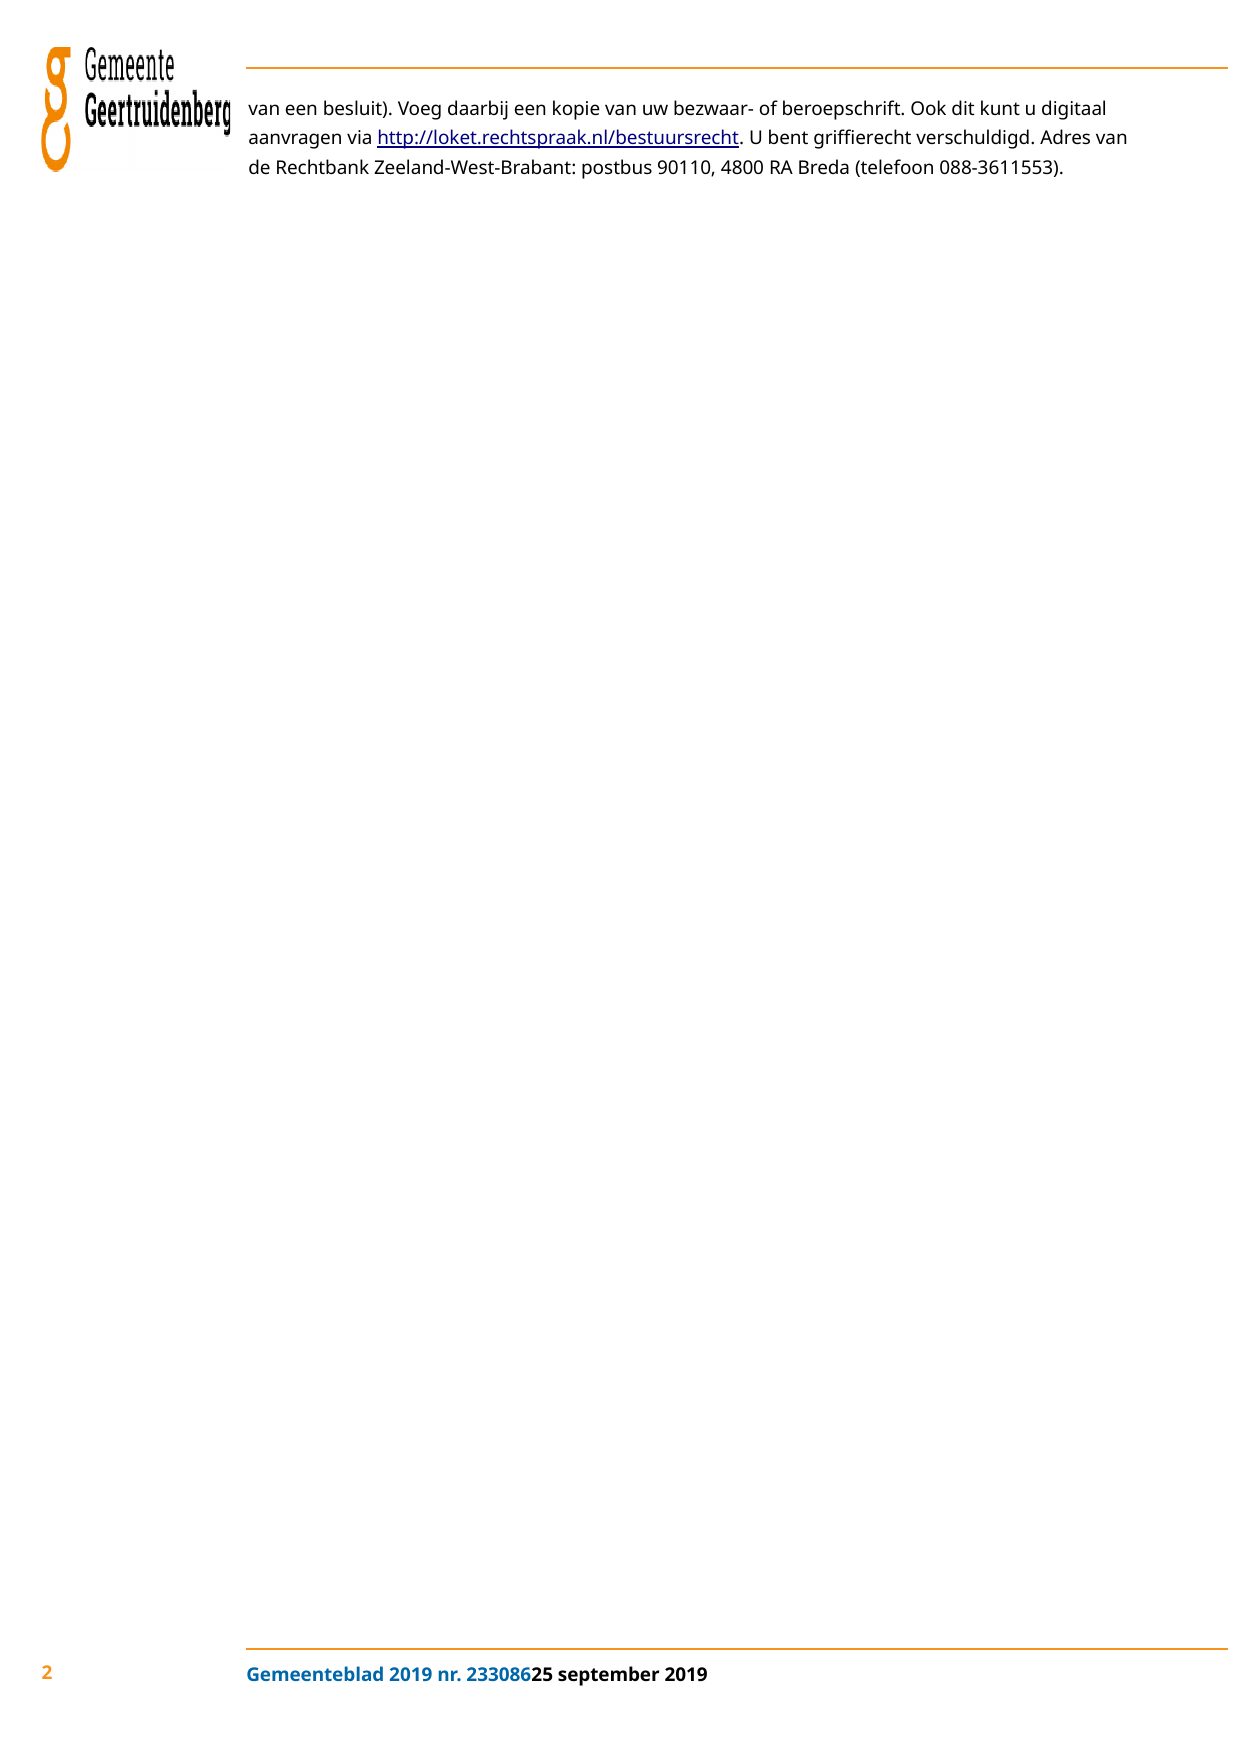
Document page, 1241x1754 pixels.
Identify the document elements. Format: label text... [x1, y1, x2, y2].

text van een besluit). Voeg daarbij een kopie van uw bezwaar- of beroepschrift. Ook dit kunt u digitaal aanvragen via http://loket.rechtspraak.nl/bestuursrecht. U bent griffierecht verschuldigd. Adres van de Rechtbank Zeeland-West-Brabant: postbus 90110, 4800 RA Breda (telefoon 088-3611553). [248, 95, 1152, 180]
picture [41, 47, 231, 172]
